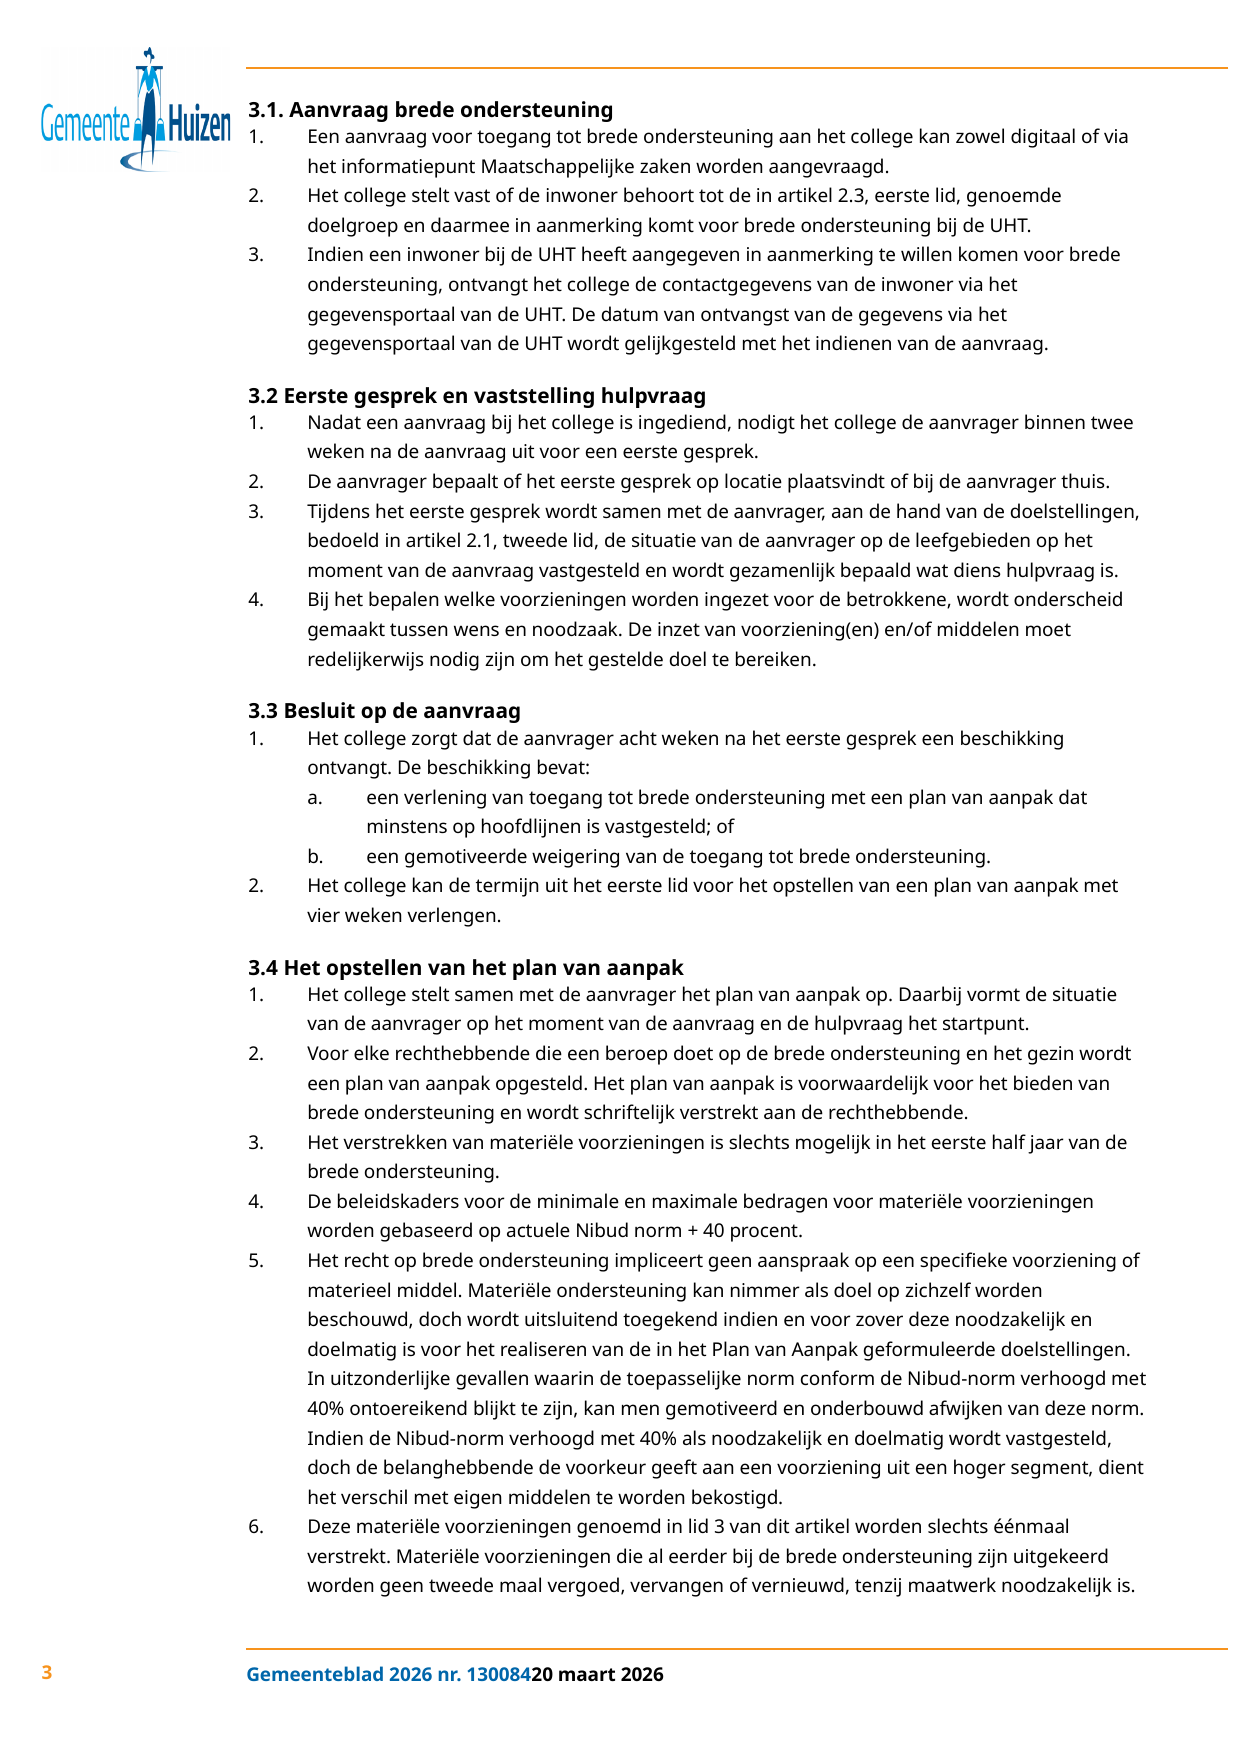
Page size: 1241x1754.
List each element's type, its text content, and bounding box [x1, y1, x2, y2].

list Tijdens het eerste gesprek wordt samen met de aanvrager, aan de hand van de doelstellingen, bedoeld in artikel 2.1, tweede lid, de situatie van de aanvrager op de leefgebieden op het moment van de aanvraag vastgesteld en wordt gezamenlijk bepaald wat diens hulpvraag is. [248, 498, 1152, 583]
text 3.4 Het opstellen van het plan van aanpak [248, 953, 1152, 981]
list Een aanvraag voor toegang tot brede ondersteuning aan het college kan zowel digitaal of via het informatiepunt Maatschappelijke zaken worden aangevraagd. [248, 123, 1152, 178]
list Voor elke rechthebbende die een beroep doet op de brede ondersteuning en het gezin wordt een plan van aanpak opgesteld. Het plan van aanpak is voorwaardelijk voor het bieden van brede ondersteuning en wordt schriftelijk verstrekt aan de rechthebbende. [248, 1040, 1152, 1125]
text 3.1. Aanvraag brede ondersteuning [248, 95, 1152, 123]
picture [41, 47, 231, 172]
text 3.2 Eerste gesprek en vaststelling hulpvraag [248, 381, 1152, 409]
list Het college stelt vast of de inwoner behoort tot de in artikel 2.3, eerste lid, genoemde doelgroep en daarmee in aanmerking komt voor brede ondersteuning bij de UHT. [248, 182, 1152, 238]
list Het college zorgt dat de aanvrager acht weken na het eerste gesprek een beschikking ontvangt. De beschikking bevat: [248, 725, 1152, 780]
list een verlening van toegang tot brede ondersteuning met een plan van aanpak dat minstens op hoofdlijnen is vastgesteld; of [307, 784, 1152, 839]
list Deze materiële voorzieningen genoemd in lid 3 van dit artikel worden slechts éénmaal verstrekt. Materiële voorzieningen die al eerder bij de brede ondersteuning zijn uitgekeerd worden geen tweede maal vergoed, vervangen of vernieuwd, tenzij maatwerk noodzakelijk is. [248, 1513, 1152, 1598]
list Bij het bepalen welke voorzieningen worden ingezet voor de betrokkene, wordt onderscheid gemaakt tussen wens en noodzaak. De inzet van voorziening(en) en/of middelen moet redelijkerwijs nodig zijn om het gestelde doel te bereiken. [248, 587, 1152, 672]
text 3.3 Besluit op de aanvraag [248, 696, 1152, 725]
list Indien een inwoner bij de UHT heeft aangegeven in aanmerking te willen komen voor brede ondersteuning, ontvangt het college de contactgegevens van de inwoner via het gegevensportaal van de UHT. De datum van ontvangst van de gegevens via het gegevensportaal van de UHT wordt gelijkgesteld met het indienen van de aanvraag. [248, 242, 1152, 356]
list Nadat een aanvraag bij het college is ingediend, nodigt het college de aanvrager binnen twee weken na de aanvraag uit voor een eerste gesprek. [248, 409, 1152, 464]
list Het verstrekken van materiële voorzieningen is slechts mogelijk in het eerste half jaar van de brede ondersteuning. [248, 1129, 1152, 1184]
list Het recht op brede ondersteuning impliceert geen aanspraak op een specifieke voorziening of materieel middel. Materiële ondersteuning kan nimmer als doel op zichzelf worden beschouwd, doch wordt uitsluitend toegekend indien en voor zover deze noodzakelijk en doelmatig is voor het realiseren van de in het Plan van Aanpak geformuleerde doelstellingen. In uitzonderlijke gevallen waarin de toepasselijke norm conform de Nibud-norm verhoogd met 40% ontoereikend blijkt te zijn, kan men gemotiveerd en onderbouwd afwijken van deze norm. Indien de Nibud-norm verhoogd met 40% als noodzakelijk en doelmatig wordt vastgesteld, doch de belanghebbende de voorkeur geeft aan een voorziening uit een hoger segment, dient het verschil met eigen middelen te worden bekostigd. [248, 1247, 1152, 1510]
list De beleidskaders voor de minimale en maximale bedragen voor materiële voorzieningen worden gebaseerd op actuele Nibud norm + 40 procent. [248, 1188, 1152, 1243]
list Het college kan de termijn uit het eerste lid voor het opstellen van een plan van aanpak met vier weken verlengen. [248, 873, 1152, 928]
list Het college stelt samen met de aanvrager het plan van aanpak op. Daarbij vormt de situatie van de aanvrager op het moment van de aanvraag en de hulpvraag het startpunt. [248, 981, 1152, 1036]
list een gemotiveerde weigering van de toegang tot brede ondersteuning. [307, 843, 1152, 869]
list De aanvrager bepaalt of het eerste gesprek op locatie plaatsvindt of bij de aanvrager thuis. [248, 468, 1152, 494]
